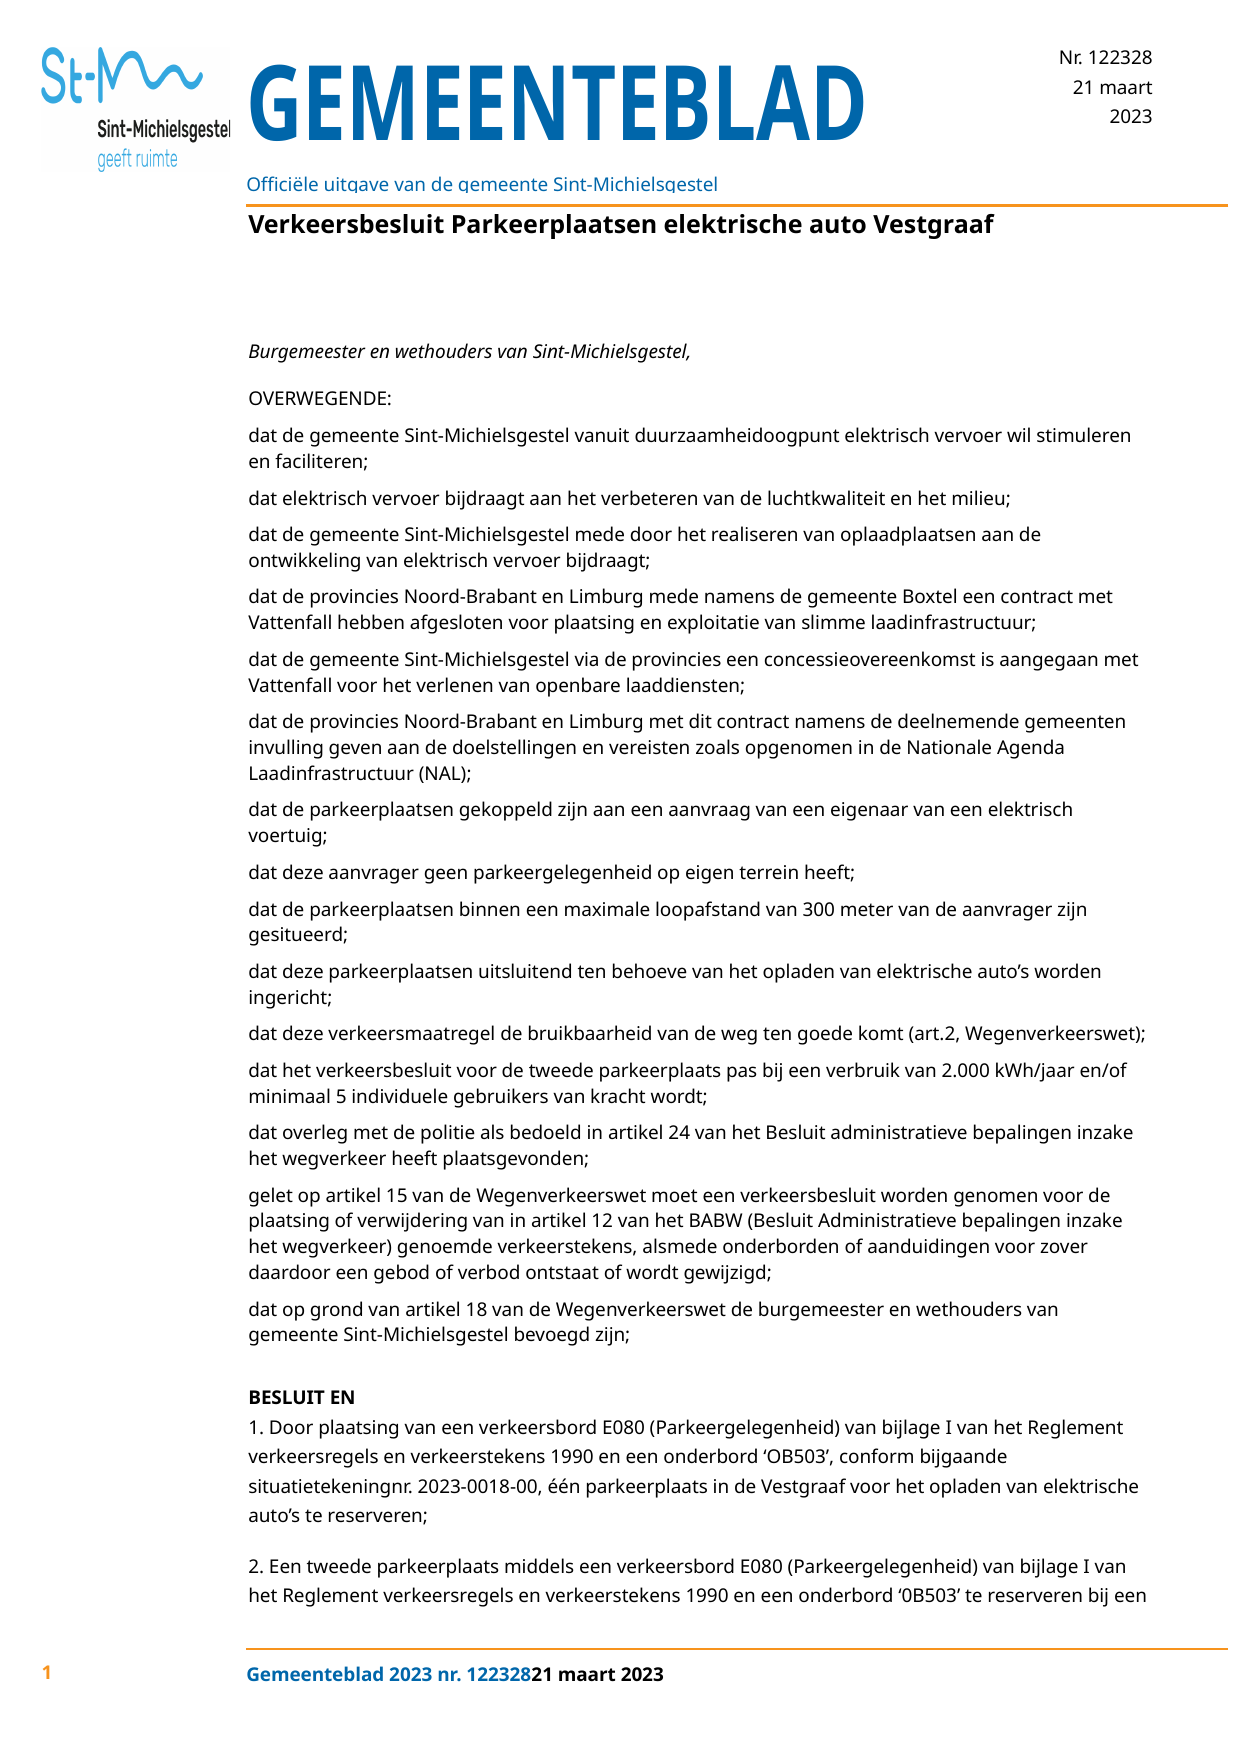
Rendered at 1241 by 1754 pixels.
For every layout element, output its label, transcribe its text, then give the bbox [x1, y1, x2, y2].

text Burgemeester en wethouders van Sint-Michielsgestel, [248, 338, 1152, 364]
text Verkeersbesluit Parkeerplaatsen elektrische auto Vestgraaf [248, 207, 1152, 241]
text dat op grond van artikel 18 van de Wegenverkeerswet de burgemeester en wethouders van gemeente Sint-Michielsgestel bevoegd zijn; [248, 1296, 1152, 1347]
text dat de gemeente Sint-Michielsgestel vanuit duurzaamheidoogpunt elektrisch vervoer wil stimuleren en faciliteren; [248, 422, 1152, 474]
text dat deze aanvrager geen parkeergelegenheid op eigen terrein heeft; [248, 859, 1152, 885]
text 1. Door plaatsing van een verkeersbord E080 (Parkeergelegenheid) van bijlage I van het Reglement verkeersregels en verkeerstekens 1990 en een onderbord ‘OB503’, conform bijgaande situatietekeningnr. 2023-0018-00, één parkeerplaats in de Vestgraaf voor het opladen van elektrische auto’s te reserveren; [248, 1414, 1152, 1528]
text BESLUIT EN [248, 1384, 1152, 1410]
text dat de provincies Noord-Brabant en Limburg mede namens de gemeente Boxtel een contract met Vattenfall hebben afgesloten voor plaatsing en exploitatie van slimme laadinfrastructuur; [248, 584, 1152, 635]
text dat elektrisch vervoer bijdraagt aan het verbeteren van de luchtkwaliteit en het milieu; [248, 485, 1152, 510]
text dat de gemeente Sint-Michielsgestel via de provincies een concessieovereenkomst is aangegaan met Vattenfall voor het verlenen van openbare laaddiensten; [248, 646, 1152, 698]
text dat het verkeersbesluit voor de tweede parkeerplaats pas bij een verbruik van 2.000 kWh/jaar en/of minimaal 5 individuele gebruikers van kracht wordt; [248, 1057, 1152, 1109]
text dat deze verkeersmaatregel de bruikbaarheid van de weg ten goede komt (art.2, Wegenverkeerswet); [248, 1021, 1152, 1046]
text dat deze parkeerplaatsen uitsluitend ten behoeve van het opladen van elektrische auto’s worden ingericht; [248, 958, 1152, 1009]
text dat de gemeente Sint-Michielsgestel mede door het realiseren van oplaadplaatsen aan de ontwikkeling van elektrisch vervoer bijdraagt; [248, 521, 1152, 573]
text dat de provincies Noord-Brabant en Limburg met dit contract namens de deelnemende gemeenten invulling geven aan de doelstellingen en vereisten zoals opgenomen in de Nationale Agenda Laadinfrastructuur (NAL); [248, 708, 1152, 786]
text dat de parkeerplaatsen binnen een maximale loopafstand van 300 meter van de aanvrager zijn gesitueerd; [248, 896, 1152, 947]
text 2. Een tweede parkeerplaats middels een verkeersbord E080 (Parkeergelegenheid) van bijlage I van het Reglement verkeersregels en verkeerstekens 1990 en een onderbord ‘0B503’ te reserveren bij een [248, 1553, 1152, 1608]
picture [41, 47, 231, 172]
text OVERWEGENDE: [248, 386, 1152, 411]
text dat de parkeerplaatsen gekoppeld zijn aan een aanvraag van een eigenaar van een elektrisch voertuig; [248, 797, 1152, 848]
text gelet op artikel 15 van de Wegenverkeerswet moet een verkeersbesluit worden genomen voor de plaatsing of verwijdering van in artikel 12 van het BABW (Besluit Administratieve bepalingen inzake het wegverkeer) genoemde verkeerstekens, alsmede onderborden of aanduidingen voor zover daardoor een gebod of verbod ontstaat of wordt gewijzigd; [248, 1182, 1152, 1285]
text dat overleg met de politie als bedoeld in artikel 24 van het Besluit administratieve bepalingen inzake het wegverkeer heeft plaatsgevonden; [248, 1119, 1152, 1171]
